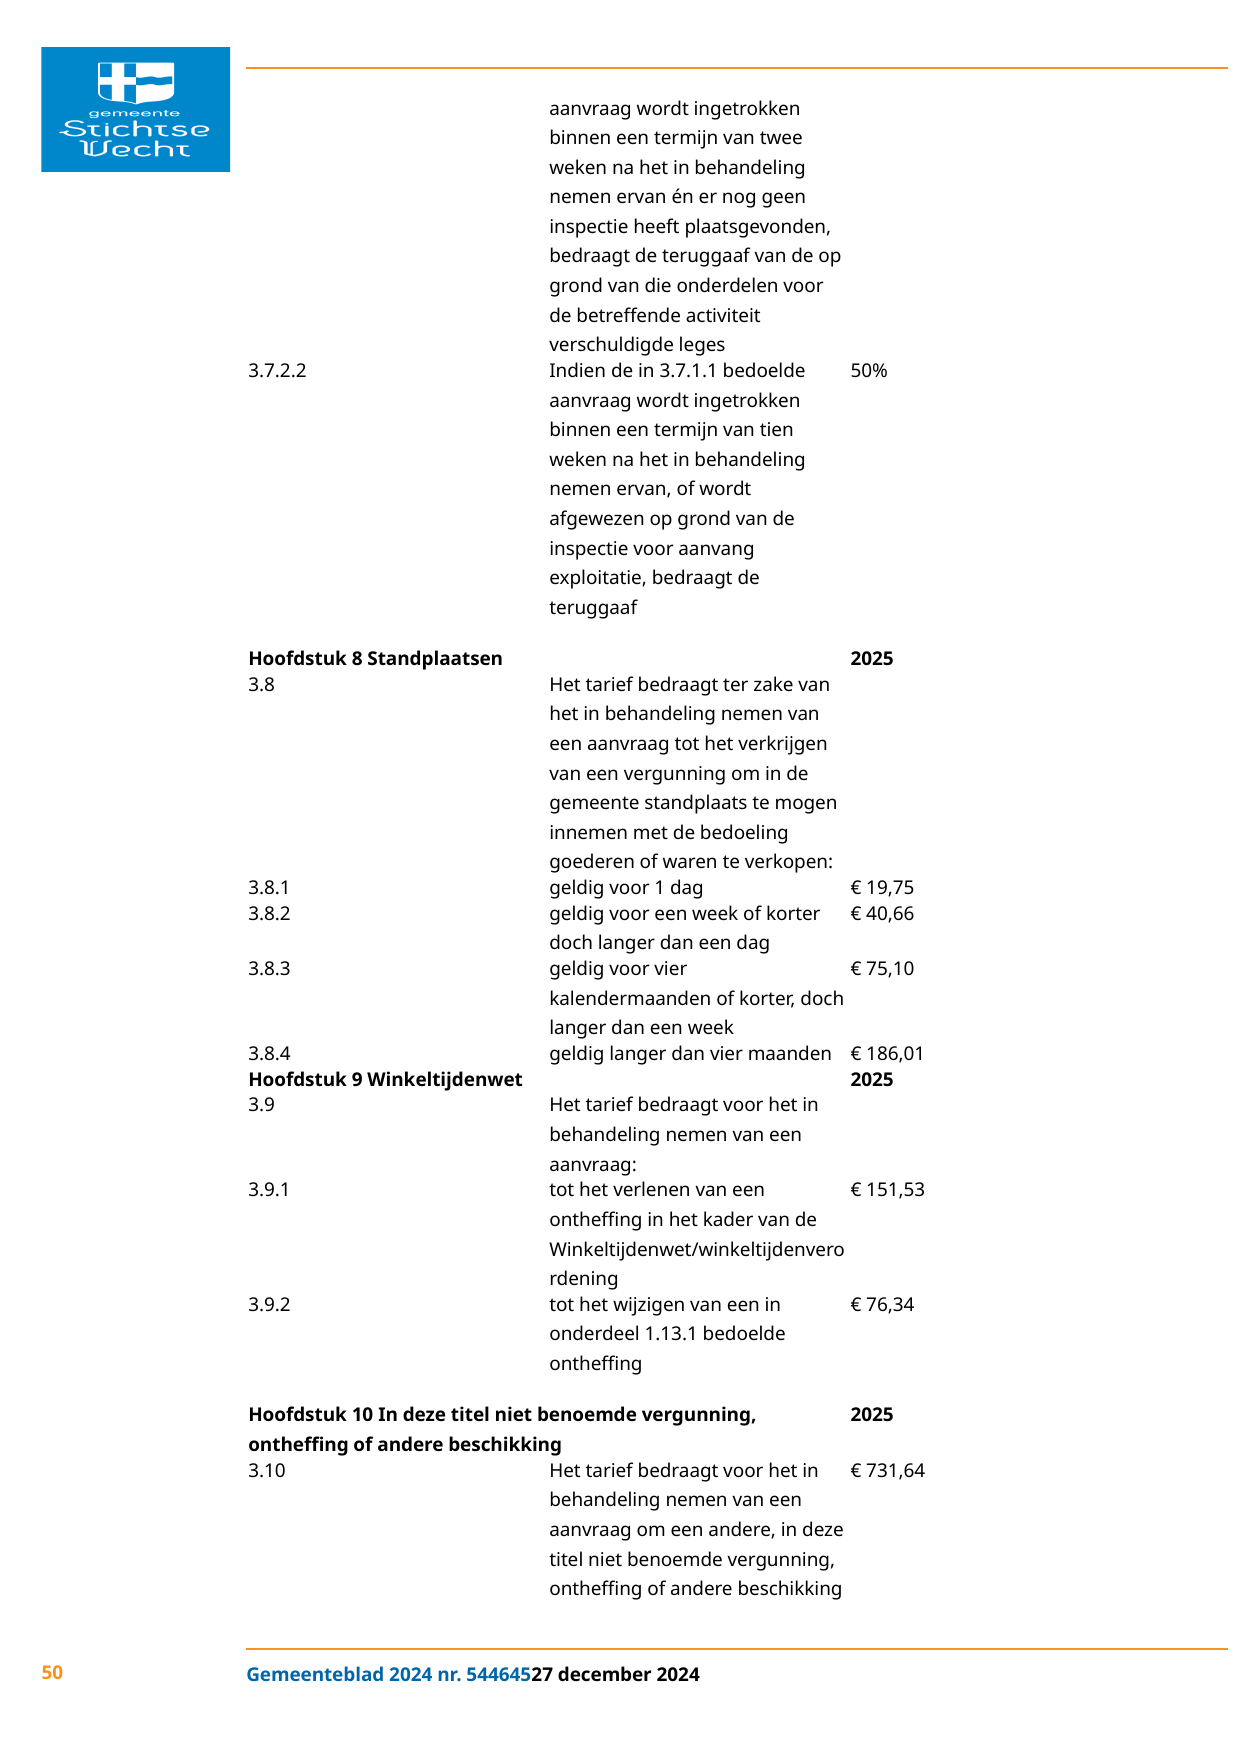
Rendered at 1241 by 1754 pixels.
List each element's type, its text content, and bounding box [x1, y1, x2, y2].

table_cell [248, 95, 549, 357]
table_cell 3.9.2 [248, 1291, 549, 1376]
table_cell € 731,64 [850, 1457, 1152, 1601]
table_cell 3.8.2 [248, 900, 549, 955]
table_cell 3.9.1 [248, 1177, 549, 1291]
table_cell [850, 1092, 1152, 1177]
table_cell [549, 620, 850, 645]
table_cell tot het verlenen van een ontheffing in het kader van de Winkeltijdenwet/winkeltijdenverordening [549, 1177, 850, 1291]
table_cell € 75,10 [850, 955, 1152, 1040]
table_cell Het tarief bedraagt voor het in behandeling nemen van een aanvraag om een andere, in deze titel niet benoemde vergunning, ontheffing of andere beschikking [549, 1457, 850, 1601]
table_cell [850, 671, 1152, 874]
table_cell geldig voor een week of korter doch langer dan een dag [549, 900, 850, 955]
table_cell € 76,34 [850, 1291, 1152, 1376]
table_cell [549, 1376, 850, 1402]
table_cell [850, 1376, 1152, 1402]
table_cell Hoofdstuk 8 Standplaatsen [248, 645, 850, 671]
table_cell € 151,53 [850, 1177, 1152, 1291]
table_cell € 186,01 [850, 1040, 1152, 1066]
table_cell geldig voor 1 dag [549, 874, 850, 900]
table_cell tot het wijzigen van een in onderdeel 1.13.1 bedoelde ontheffing [549, 1291, 850, 1376]
table_cell [248, 620, 549, 645]
table_cell € 19,75 [850, 874, 1152, 900]
table_cell 3.8.1 [248, 874, 549, 900]
table_cell 2025 [850, 1066, 1152, 1092]
table_cell 50% [850, 357, 1152, 619]
table_cell 2025 [850, 1402, 1152, 1457]
table_cell 3.7.2.2 [248, 357, 549, 619]
table_cell 3.9 [248, 1092, 549, 1177]
table_cell 3.10 [248, 1457, 549, 1601]
picture [99, 63, 135, 101]
table_cell € 40,66 [850, 900, 1152, 955]
table_cell aanvraag wordt ingetrokken binnen een termijn van twee weken na het in behandeling nemen ervan én er nog geen inspectie heeft plaatsgevonden, bedraagt de teruggaaf van de op grond van die onderdelen voor de betreffende activiteit verschuldigde leges [549, 95, 850, 357]
table_cell 3.8.4 [248, 1040, 549, 1066]
table_cell 2025 [850, 645, 1152, 671]
table_cell [248, 1376, 549, 1402]
table_cell geldig voor vier kalendermaanden of korter, doch langer dan een week [549, 955, 850, 1040]
table_cell 3.8 [248, 671, 549, 874]
table_cell 3.8.3 [248, 955, 549, 1040]
table_cell geldig langer dan vier maanden [549, 1040, 850, 1066]
picture [137, 63, 174, 103]
table_cell Hoofdstuk 10 In deze titel niet benoemde vergunning, ontheffing of andere beschikking [248, 1402, 850, 1457]
table_cell Het tarief bedraagt voor het in behandeling nemen van een aanvraag: [549, 1092, 850, 1177]
table_cell [850, 620, 1152, 645]
table_cell Het tarief bedraagt ter zake van het in behandeling nemen van een aanvraag tot het verkrijgen van een vergunning om in de gemeente standplaats te mogen innemen met de bedoeling goederen of waren te verkopen: [549, 671, 850, 874]
table_cell [850, 95, 1152, 357]
table_cell Indien de in 3.7.1.1 bedoelde aanvraag wordt ingetrokken binnen een termijn van tien weken na het in behandeling nemen ervan, of wordt afgewezen op grond van de inspectie voor aanvang exploitatie, bedraagt de teruggaaf [549, 357, 850, 619]
table_cell Hoofdstuk 9 Winkeltijdenwet [248, 1066, 850, 1092]
